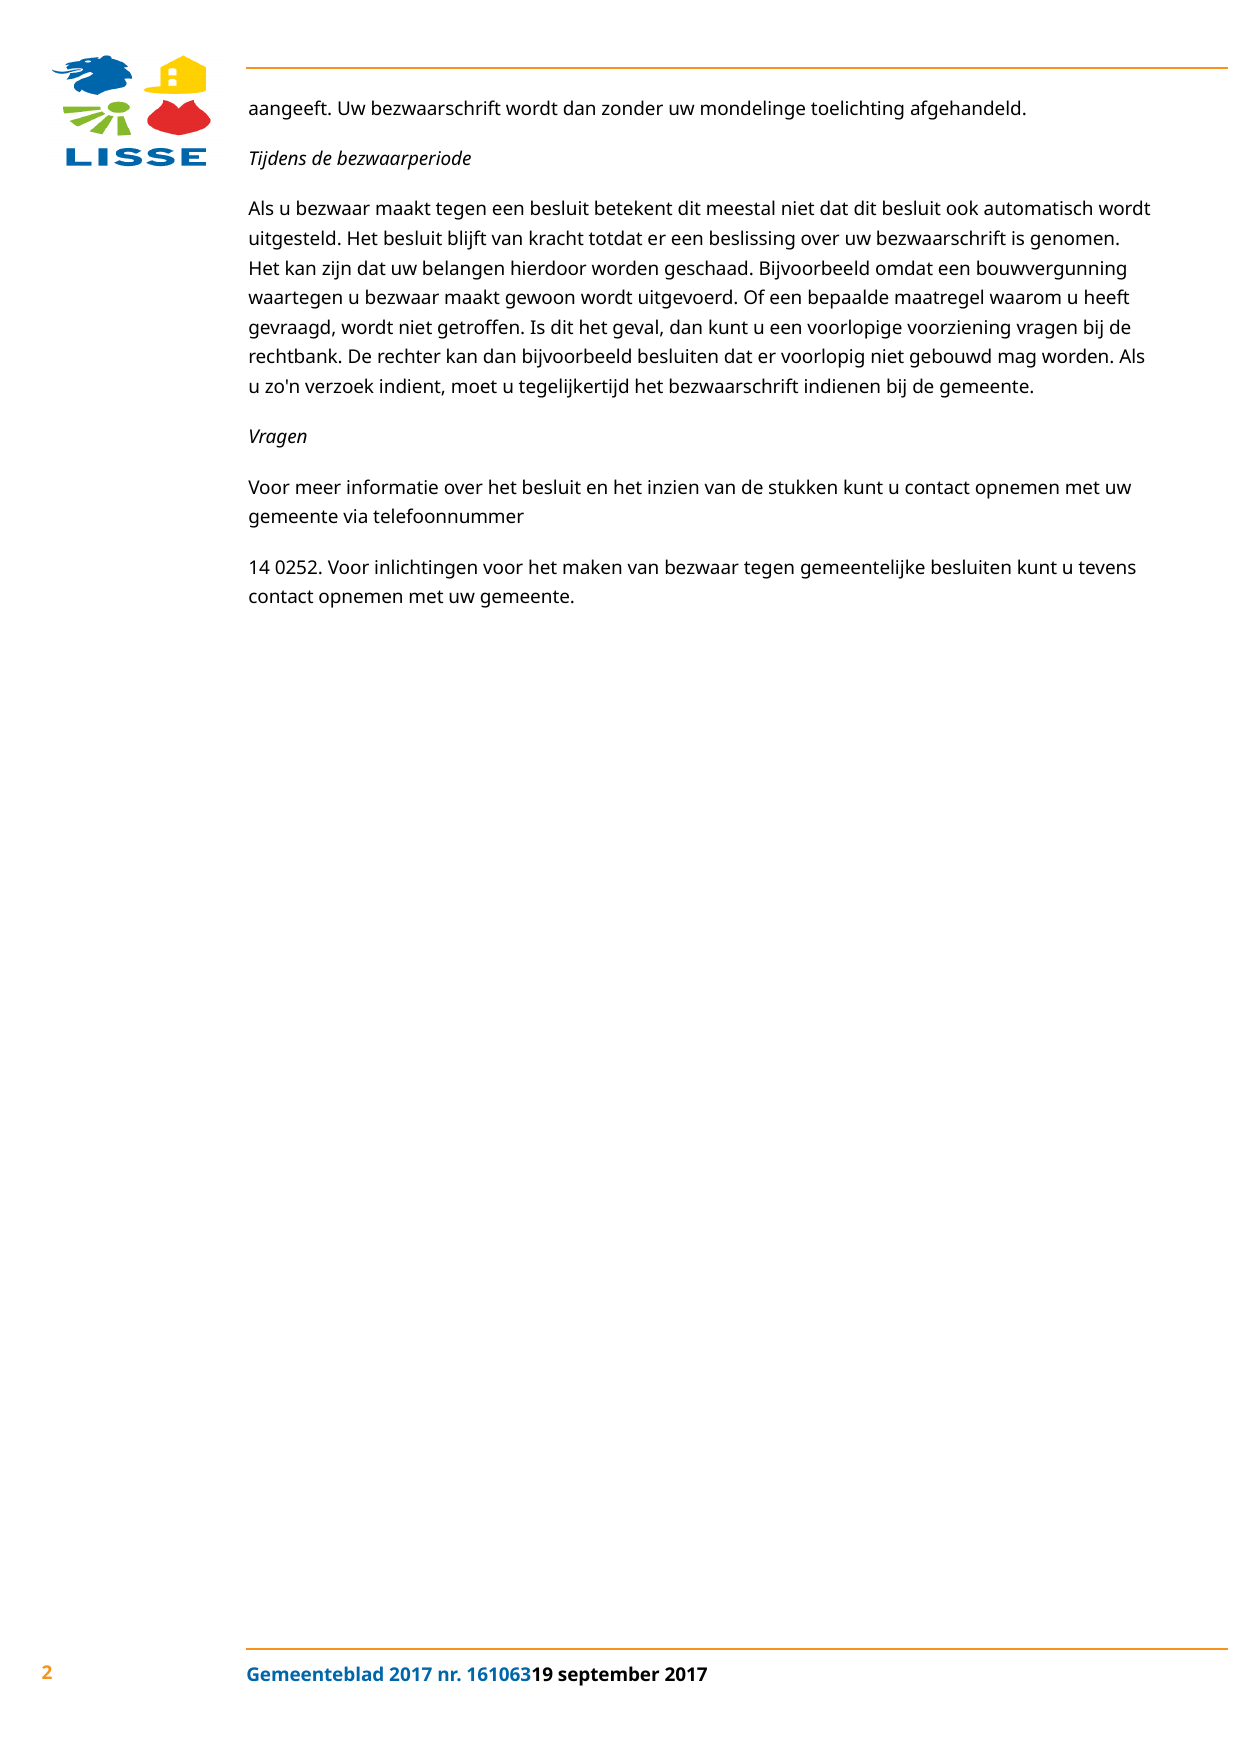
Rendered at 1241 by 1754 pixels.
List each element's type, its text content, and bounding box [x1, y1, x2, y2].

text aangeeft. Uw bezwaarschrift wordt dan zonder uw mondelinge toelichting afgehandeld. [248, 95, 1152, 121]
text 14 0252. Voor inlichtingen voor het maken van bezwaar tegen gemeentelijke besluiten kunt u tevens contact opnemen met uw gemeente. [248, 554, 1152, 609]
text Vragen [248, 423, 1152, 449]
text Tijdens de bezwaarperiode [248, 145, 1152, 171]
text Voor meer informatie over het besluit en het inzien van de stukken kunt u contact opnemen met uw gemeente via telefoonnummer [248, 474, 1152, 529]
text Als u bezwaar maakt tegen een besluit betekent dit meestal niet dat dit besluit ook automatisch wordt uitgesteld. Het besluit blijft van kracht totdat er een beslissing over uw bezwaarschrift is genomen. Het kan zijn dat uw belangen hierdoor worden geschaad. Bijvoorbeeld omdat een bouwvergunning waartegen u bezwaar maakt gewoon wordt uitgevoerd. Of een bepaalde maatregel waarom u heeft gevraagd, wordt niet getroffen. Is dit het geval, dan kunt u een voorlopige voorziening vragen bij de rechtbank. De rechter kan dan bijvoorbeeld besluiten dat er voorlopig niet gebouwd mag worden. Als u zo'n verzoek indient, moet u tegelijkertijd het bezwaarschrift indienen bij de gemeente. [248, 196, 1152, 399]
picture [41, 47, 231, 172]
